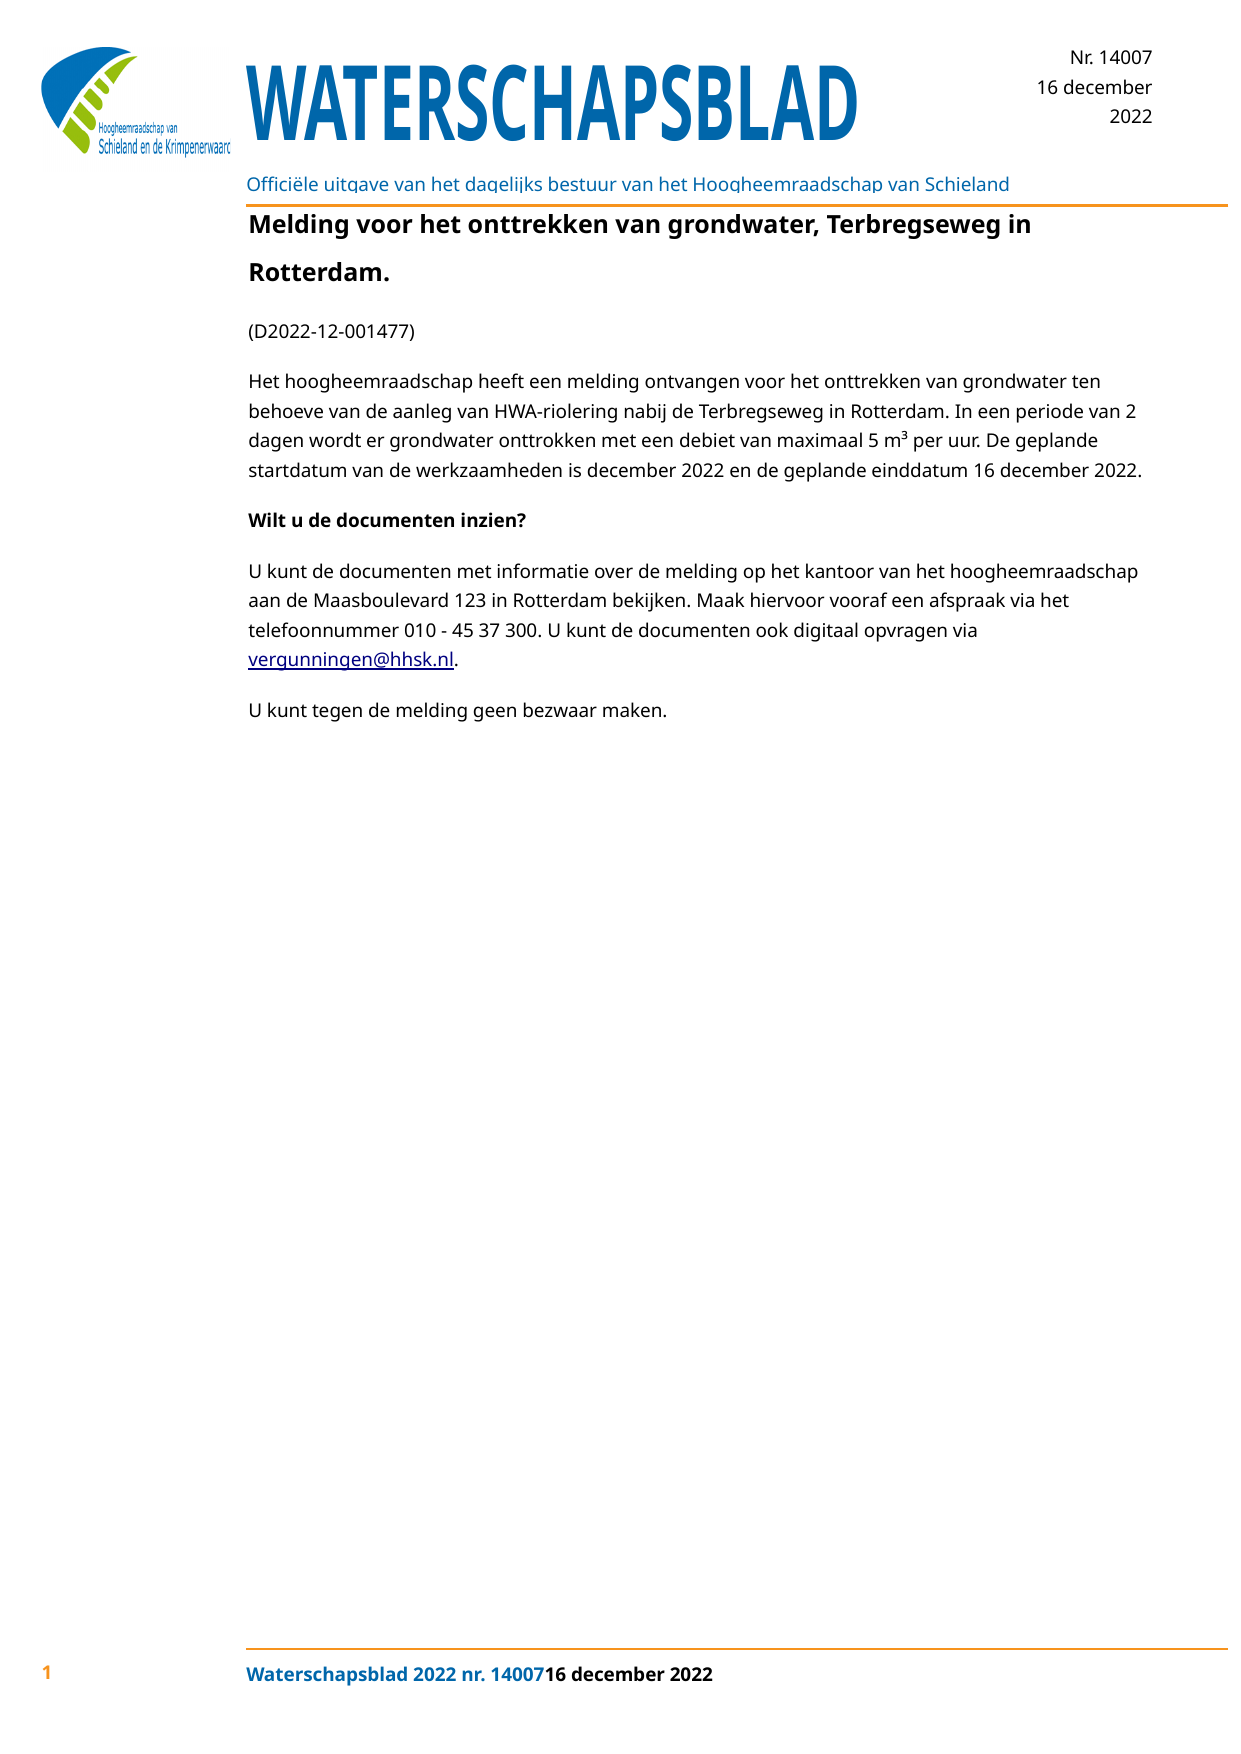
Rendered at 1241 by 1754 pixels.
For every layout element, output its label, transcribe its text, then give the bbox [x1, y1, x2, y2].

text Melding voor het onttrekken van grondwater, Terbregseweg in Rotterdam. [248, 207, 1152, 288]
text U kunt tegen de melding geen bezwaar maken. [248, 697, 1152, 723]
text (D2022-12-001477) [248, 318, 1152, 344]
text Wilt u de documenten inzien? [248, 507, 1152, 533]
picture [41, 47, 231, 172]
text U kunt de documenten met informatie over de melding op het kantoor van het hoogheemraadschap aan de Maasboulevard 123 in Rotterdam bekijken. Maak hiervoor vooraf een afspraak via het telefoonnummer 010 - 45 37 300. U kunt de documenten ook digitaal opvragen via vergunningen@hhsk.nl. [248, 558, 1152, 672]
text Het hoogheemraadschap heeft een melding ontvangen voor het onttrekken van grondwater ten behoeve van de aanleg van HWA-riolering nabij de Terbregseweg in Rotterdam. In een periode van 2 dagen wordt er grondwater onttrokken met een debiet van maximaal 5 m³ per uur. De geplande startdatum van de werkzaamheden is december 2022 en de geplande einddatum 16 december 2022. [248, 368, 1152, 483]
